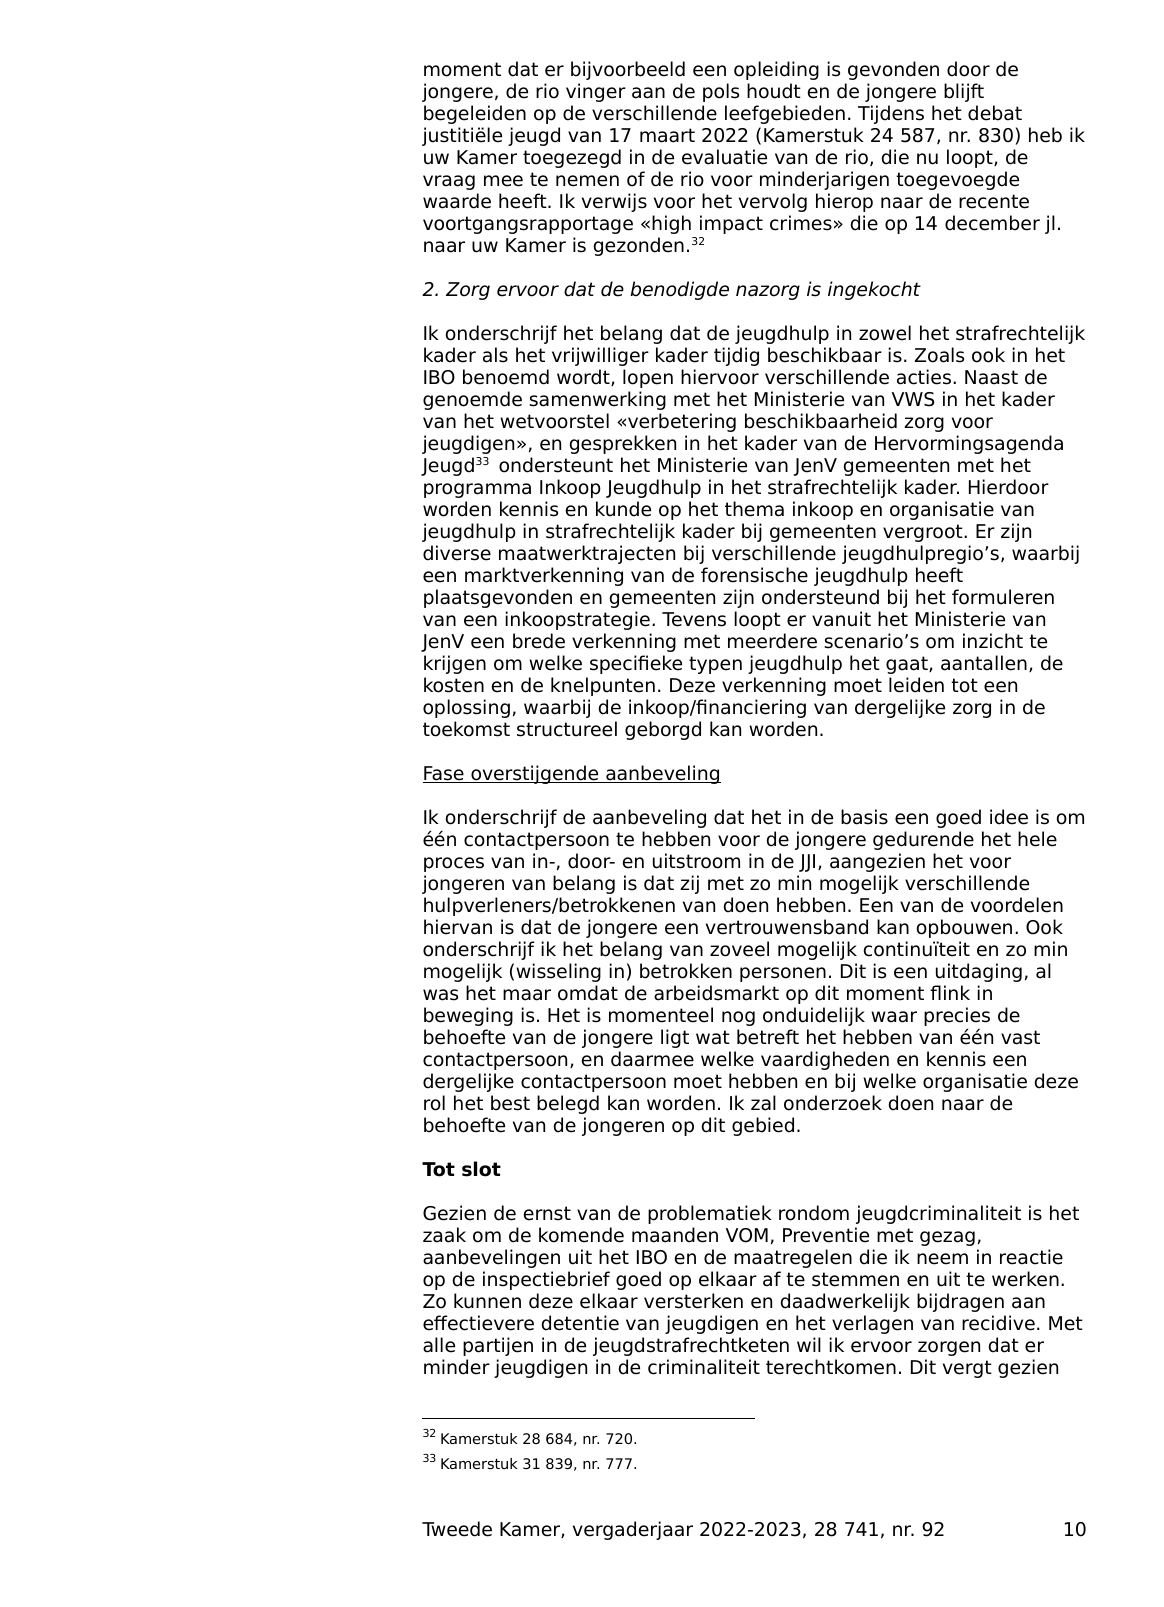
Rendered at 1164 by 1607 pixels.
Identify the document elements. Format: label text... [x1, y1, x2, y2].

text Ik onderschrijf de aanbeveling dat het in de basis een goed idee is om één contactpersoon te hebben voor de jongere gedurende het hele proces van in-, door- en uitstroom in de JJI, aangezien het voor jongeren van belang is dat zij met zo min mogelijk verschillende hulpverleners/betrokkenen van doen hebben. Een van de voordelen hiervan is dat de jongere een vertrouwensband kan opbouwen. Ook onderschrijf ik het belang van zoveel mogelijk continuïteit en zo min mogelijk (wisseling in) betrokken personen. Dit is een uitdaging, al was het maar omdat de arbeidsmarkt op dit moment flink in beweging is. Het is momenteel nog onduidelijk waar precies de behoefte van de jongere ligt wat betreft het hebben van één vast contactpersoon, en daarmee welke vaardigheden en kennis een dergelijke contactpersoon moet hebben en bij welke organisatie deze rol het best belegd kan worden. Ik zal onderzoek doen naar de behoefte van de jongeren op dit gebied. [422, 807, 1087, 1137]
subtitle 2. Zorg ervoor dat de benodigde nazorg is ingekocht [422, 279, 1087, 301]
text Gezien de ernst van de problematiek rondom jeugdcriminaliteit is het zaak om de komende maanden VOM, Preventie met gezag, aanbevelingen uit het IBO en de maatregelen die ik neem in reactie op de inspectiebrief goed op elkaar af te stemmen en uit te werken. Zo kunnen deze elkaar versterken en daadwerkelijk bijdragen aan effectievere detentie van jeugdigen en het verlagen van recidive. Met alle partijen in de jeugdstrafrechtketen wil ik ervoor zorgen dat er minder jeugdigen in de criminaliteit terechtkomen. Dit vergt gezien [422, 1203, 1087, 1379]
subtitle Tot slot [422, 1159, 1087, 1181]
text Ik onderschrijf het belang dat de jeugdhulp in zowel het strafrechtelijk kader als het vrijwilliger kader tijdig beschikbaar is. Zoals ook in het IBO benoemd wordt, lopen hiervoor verschillende acties. Naast de genoemde samenwerking met het Ministerie van VWS in het kader van het wetvoorstel «verbetering beschikbaarheid zorg voor jeugdigen», en gesprekken in het kader van de Hervormingsagenda Jeugd ondersteunt het Ministerie van JenV gemeenten met het programma Inkoop Jeugdhulp in het strafrechtelijk kader. Hierdoor worden kennis en kunde op het thema inkoop en organisatie van jeugdhulp in strafrechtelijk kader bij gemeenten vergroot. Er zijn diverse maatwerktrajecten bij verschillende jeugdhulpregio’s, waarbij een marktverkenning van de forensische jeugdhulp heeft plaatsgevonden en gemeenten zijn ondersteund bij het formuleren van een inkoopstrategie. Tevens loopt er vanuit het Ministerie van JenV een brede verkenning met meerdere scenario’s om inzicht te krijgen om welke specifieke typen jeugdhulp het gaat, aantallen, de kosten en de knelpunten. Deze verkenning moet leiden tot een oplossing, waarbij de inkoop/financiering van dergelijke zorg in de toekomst structureel geborgd kan worden. [422, 323, 1087, 741]
subtitle Fase overstijgende aanbeveling [422, 763, 1087, 785]
text Kamerstuk 28 684, nr. 720. [422, 1427, 1087, 1449]
text Kamerstuk 31 839, nr. 777. [422, 1452, 1087, 1474]
text moment dat er bijvoorbeeld een opleiding is gevonden door de jongere, de rio vinger aan de pols houdt en de jongere blijft begeleiden op de verschillende leefgebieden. Tijdens het debat justitiële jeugd van 17 maart 2022 (Kamerstuk 24 587, nr. 830) heb ik uw Kamer toegezegd in de evaluatie van de rio, die nu loopt, de vraag mee te nemen of de rio voor minderjarigen toegevoegde waarde heeft. Ik verwijs voor het vervolg hierop naar de recente voortgangsrapportage «high impact crimes» die op 14 december jl. naar uw Kamer is gezonden. [422, 59, 1087, 257]
